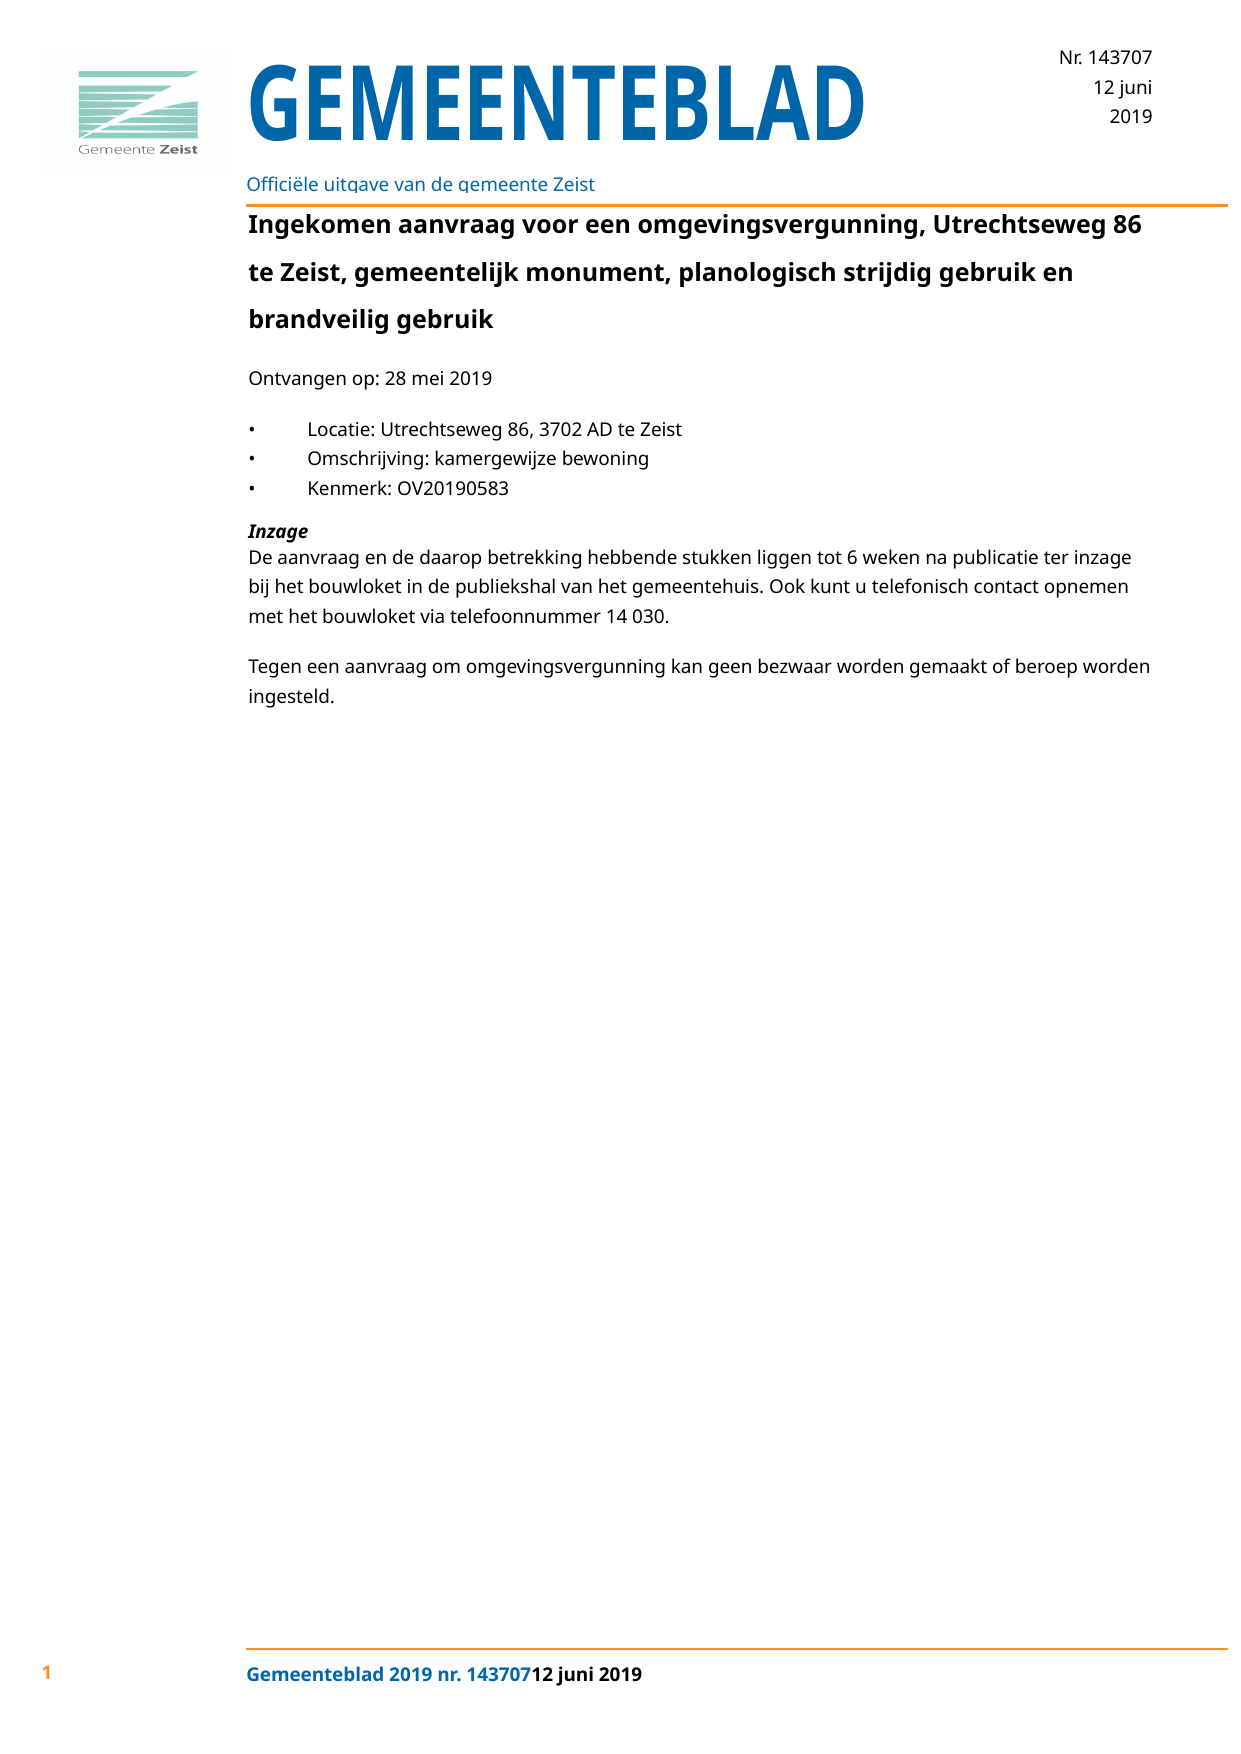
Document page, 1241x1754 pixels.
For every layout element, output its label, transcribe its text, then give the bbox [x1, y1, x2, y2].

text Inzage [248, 518, 1152, 544]
list Locatie: Utrechtseweg 86, 3702 AD te Zeist [248, 416, 1152, 442]
text De aanvraag en de daarop betrekking hebbende stukken liggen tot 6 weken na publicatie ter inzage bij het bouwloket in de publiekshal van het gemeentehuis. Ook kunt u telefonisch contact opnemen met het bouwloket via telefoonnummer 14 030. [248, 544, 1152, 629]
text Tegen een aanvraag om omgevingsvergunning kan geen bezwaar worden gemaakt of beroep worden ingesteld. [248, 653, 1152, 709]
text Ingekomen aanvraag voor een omgevingsvergunning, Utrechtseweg 86 te Zeist, gemeentelijk monument, planologisch strijdig gebruik en brandveilig gebruik [248, 207, 1152, 336]
list Kenmerk: OV20190583 [248, 475, 1152, 501]
text Ontvangen op: 28 mei 2019 [248, 366, 1152, 391]
picture [41, 47, 231, 172]
list Omschrijving: kamergewijze bewoning [248, 446, 1152, 471]
